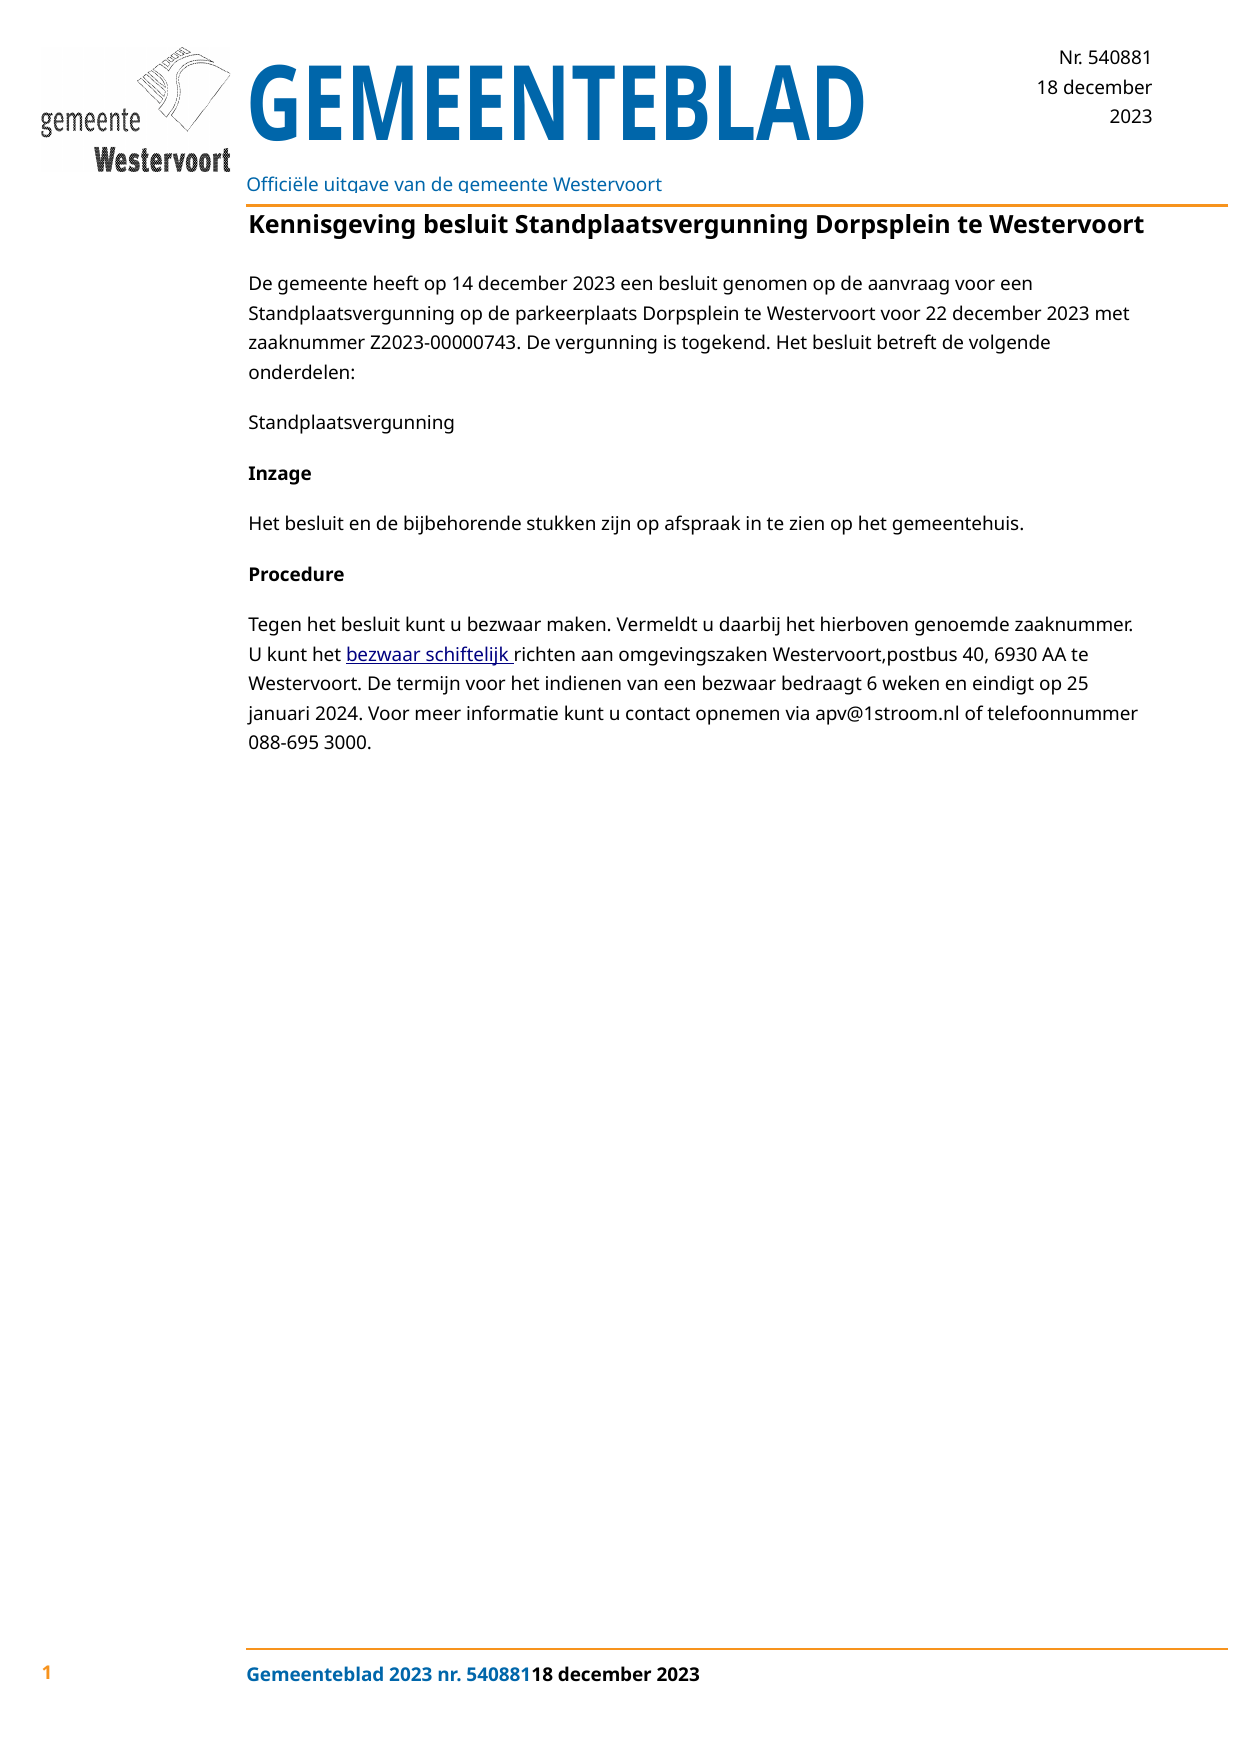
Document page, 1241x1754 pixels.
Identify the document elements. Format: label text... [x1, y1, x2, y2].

text Het besluit en de bijbehorende stukken zijn op afspraak in te zien op het gemeentehuis. [248, 510, 1152, 536]
text Kennisgeving besluit Standplaatsvergunning Dorpsplein te Westervoort [248, 207, 1152, 241]
text De gemeente heeft op 14 december 2023 een besluit genomen op de aanvraag voor een Standplaatsvergunning op de parkeerplaats Dorpsplein te Westervoort voor 22 december 2023 met zaaknummer Z2023-00000743. De vergunning is togekend. Het besluit betreft de volgende onderdelen: [248, 270, 1152, 385]
text Inzage [248, 460, 1152, 486]
text Standplaatsvergunning [248, 409, 1152, 435]
text Procedure [248, 561, 1152, 586]
picture [41, 47, 231, 172]
text Tegen het besluit kunt u bezwaar maken. Vermeldt u daarbij het hierboven genoemde zaaknummer. U kunt het bezwaar schiftelijk richten aan omgevingszaken Westervoort,postbus 40, 6930 AA te Westervoort. De termijn voor het indienen van een bezwaar bedraagt 6 weken en eindigt op 25 januari 2024. Voor meer informatie kunt u contact opnemen via apv@1stroom.nl of telefoonnummer 088-695 3000. [248, 611, 1152, 755]
